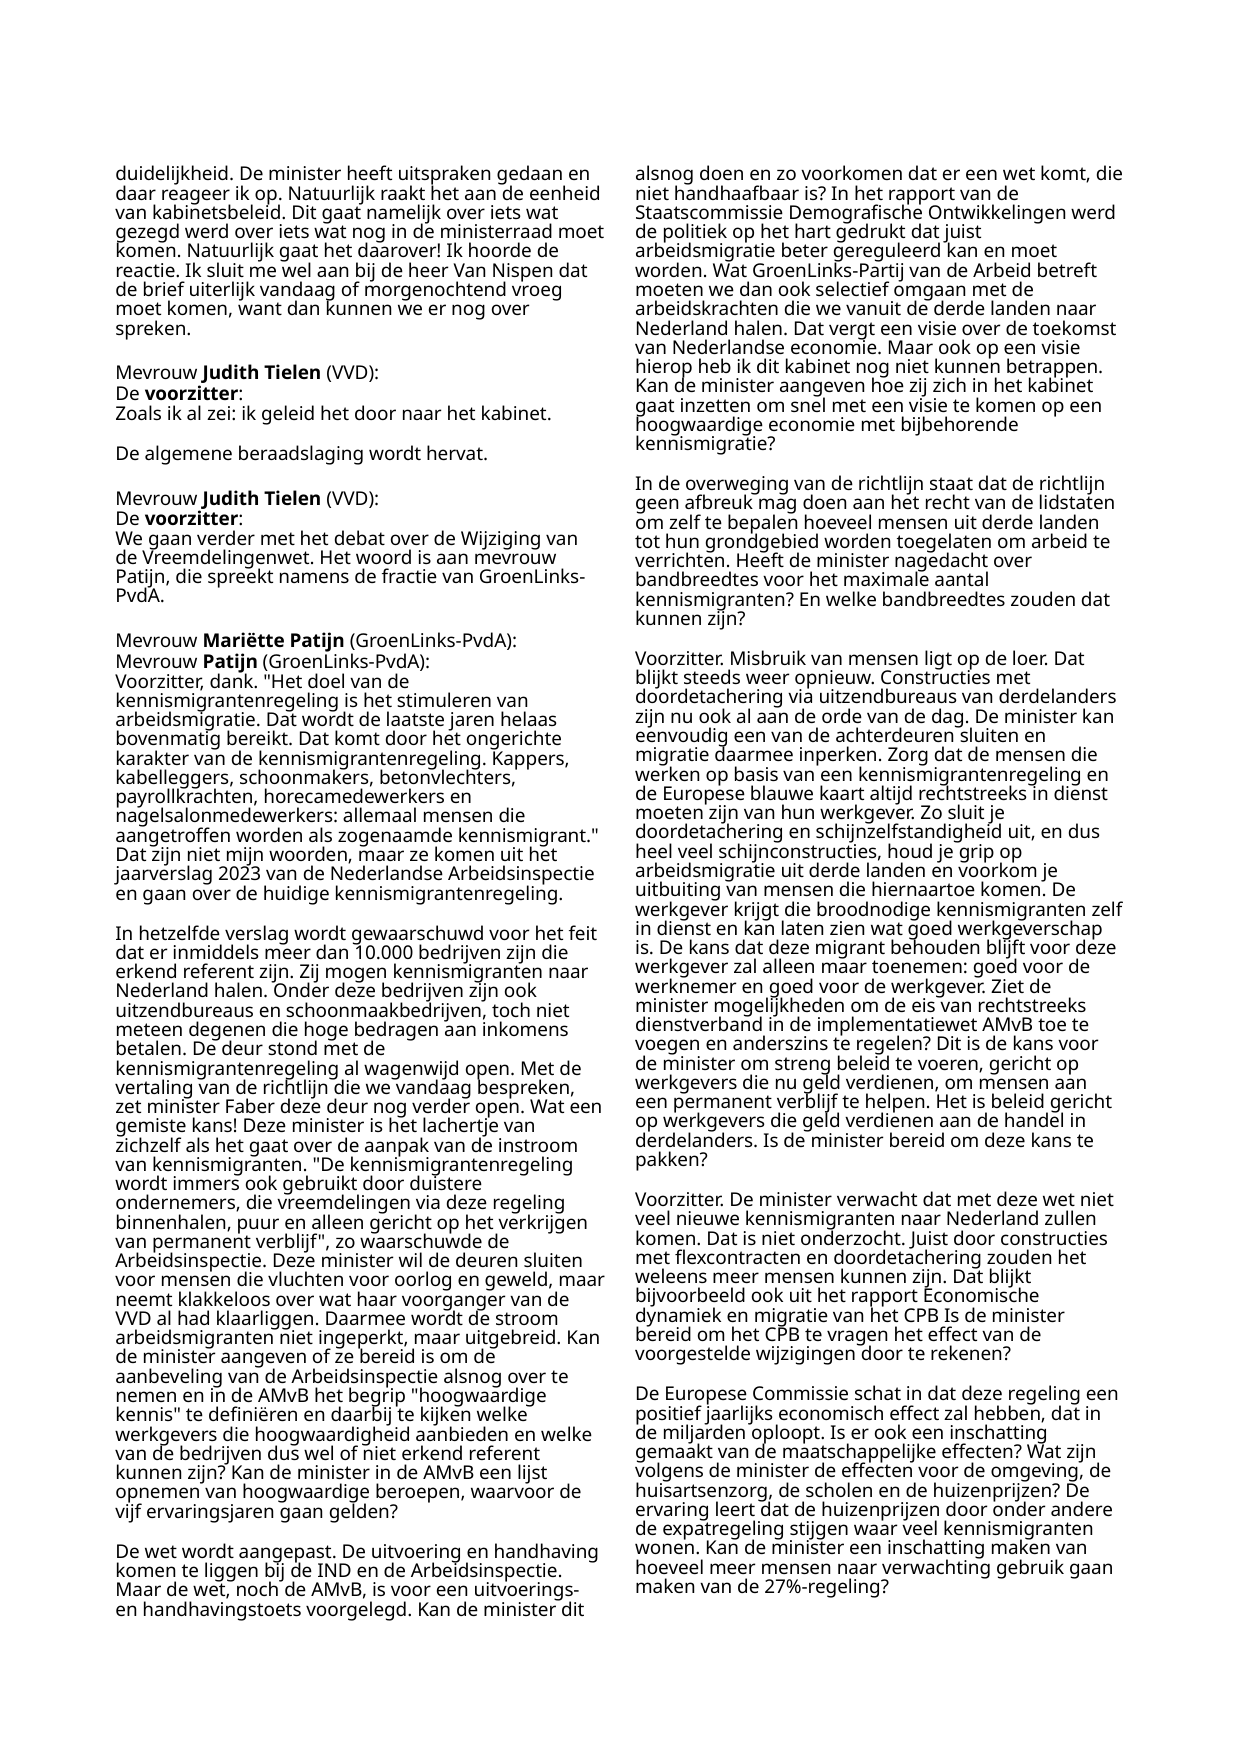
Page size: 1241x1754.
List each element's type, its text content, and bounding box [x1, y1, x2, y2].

text Zoals ik al zei: ik geleid het door naar het kabinet. [115, 404, 605, 424]
text Mevrouw Mariëtte Patijn (GroenLinks-PvdA): [115, 628, 605, 653]
text alsnog doen en zo voorkomen dat er een wet komt, die niet handhaafbaar is? In het rapport van de Staatscommissie Demografische Ontwikkelingen werd de politiek op het hart gedrukt dat juist arbeidsmigratie beter gereguleerd kan en moet worden. Wat GroenLinks-Partij van de Arbeid betreft moeten we dan ook selectief omgaan met de arbeidskrachten die we vanuit de derde landen naar Nederland halen. Dat vergt een visie over de toekomst van Nederlandse economie. Maar ook op een visie hierop heb ik dit kabinet nog niet kunnen betrappen. Kan de minister aangeven hoe zij zich in het kabinet gaat inzetten om snel met een visie te komen op een hoogwaardige economie met bijbehorende kennismigratie? [635, 165, 1125, 454]
text De Europese Commissie schat in dat deze regeling een positief jaarlijks economisch effect zal hebben, dat in de miljarden oploopt. Is er ook een inschatting gemaakt van de maatschappelijke effecten? Wat zijn volgens de minister de effecten voor de omgeving, de huisartsenzorg, de scholen en de huizenprijzen? De ervaring leert dat de huizenprijzen door onder andere de expatregeling stijgen waar veel kennismigranten wonen. Kan de minister een inschatting maken van hoeveel meer mensen naar verwachting gebruik gaan maken van de 27%-regeling? [635, 1385, 1125, 1597]
text Mevrouw Judith Tielen (VVD): [115, 359, 605, 385]
text We gaan verder met het debat over de Wijziging van de Vreemdelingenwet. Het woord is aan mevrouw Patijn, die spreekt namens de fractie van GroenLinks-PvdA. [115, 530, 605, 607]
text De voorzitter: [115, 510, 605, 530]
text In de overweging van de richtlijn staat dat de richtlijn geen afbreuk mag doen aan het recht van de lidstaten om zelf te bepalen hoeveel mensen uit derde landen tot hun grondgebied worden toegelaten om arbeid te verrichten. Heeft de minister nagedacht over bandbreedtes voor het maximale aantal kennismigranten? En welke bandbreedtes zouden dat kunnen zijn? [635, 475, 1125, 629]
text De algemene beraadslaging wordt hervat. [115, 444, 605, 464]
text De wet wordt aangepast. De uitvoering en handhaving komen te liggen bij de IND en de Arbeidsinspectie. Maar de wet, noch de AMvB, is voor een uitvoerings- en handhavingstoets voorgelegd. Kan de minister dit [115, 1543, 605, 1620]
text Voorzitter. De minister verwacht dat met deze wet niet veel nieuwe kennismigranten naar Nederland zullen komen. Dat is niet onderzocht. Juist door constructies met flexcontracten en doordetachering zouden het weleens meer mensen kunnen zijn. Dat blijkt bijvoorbeeld ook uit het rapport Economische dynamiek en migratie van het CPB Is de minister bereid om het CPB te vragen het effect van de voorgestelde wijzigingen door te rekenen? [635, 1191, 1125, 1364]
text Mevrouw Patijn (GroenLinks-PvdA): [115, 653, 605, 673]
text Mevrouw Judith Tielen (VVD): [115, 485, 605, 510]
text In hetzelfde verslag wordt gewaarschuwd voor het feit dat er inmiddels meer dan 10.000 bedrijven zijn die erkend referent zijn. Zij mogen kennismigranten naar Nederland halen. Onder deze bedrijven zijn ook uitzendbureaus en schoonmaakbedrijven, toch niet meteen degenen die hoge bedragen aan inkomens betalen. De deur stond met de kennismigrantenregeling al wagenwijd open. Met de vertaling van de richtlijn die we vandaag bespreken, zet minister Faber deze deur nog verder open. Wat een gemiste kans! Deze minister is het lachertje van zichzelf als het gaat over de aanpak van de instroom van kennismigranten. "De kennismigrantenregeling wordt immers ook gebruikt door duistere ondernemers, die vreemdelingen via deze regeling binnenhalen, puur en alleen gericht op het verkrijgen van permanent verblijf", zo waarschuwde de Arbeidsinspectie. Deze minister wil de deuren sluiten voor mensen die vluchten voor oorlog en geweld, maar neemt klakkeloos over wat haar voorganger van de VVD al had klaarliggen. Daarmee wordt de stroom arbeidsmigranten niet ingeperkt, maar uitgebreid. Kan de minister aangeven of ze bereid is om de aanbeveling van de Arbeidsinspectie alsnog over te nemen en in de AMvB het begrip "hoogwaardige kennis" te definiëren en daarbij te kijken welke werkgevers die hoogwaardigheid aanbieden en welke van de bedrijven dus wel of niet erkend referent kunnen zijn? Kan de minister in de AMvB een lijst opnemen van hoogwaardige beroepen, waarvoor de vijf ervaringsjaren gaan gelden? [115, 924, 605, 1522]
text De voorzitter: [115, 385, 605, 404]
text duidelijkheid. De minister heeft uitspraken gedaan en daar reageer ik op. Natuurlijk raakt het aan de eenheid van kabinetsbeleid. Dit gaat namelijk over iets wat gezegd werd over iets wat nog in de ministerraad moet komen. Natuurlijk gaat het daarover! Ik hoorde de reactie. Ik sluit me wel aan bij de heer Van Nispen dat de brief uiterlijk vandaag of morgenochtend vroeg moet komen, want dan kunnen we er nog over spreken. [115, 165, 605, 339]
text Voorzitter, dank. "Het doel van de kennismigrantenregeling is het stimuleren van arbeidsmigratie. Dat wordt de laatste jaren helaas bovenmatig bereikt. Dat komt door het ongerichte karakter van de kennismigrantenregeling. Kappers, kabelleggers, schoonmakers, betonvlechters, payrollkrachten, horecamedewerkers en nagelsalonmedewerkers: allemaal mensen die aangetroffen worden als zogenaamde kennismigrant." Dat zijn niet mijn woorden, maar ze komen uit het jaarverslag 2023 van de Nederlandse Arbeidsinspectie en gaan over de huidige kennismigrantenregeling. [115, 673, 605, 904]
text Voorzitter. Misbruik van mensen ligt op de loer. Dat blijkt steeds weer opnieuw. Constructies met doordetachering via uitzendbureaus van derdelanders zijn nu ook al aan de orde van de dag. De minister kan eenvoudig een van de achterdeuren sluiten en migratie daarmee inperken. Zorg dat de mensen die werken op basis van een kennismigrantenregeling en de Europese blauwe kaart altijd rechtstreeks in dienst moeten zijn van hun werkgever. Zo sluit je doordetachering en schijnzelfstandigheid uit, en dus heel veel schijnconstructies, houd je grip op arbeidsmigratie uit derde landen en voorkom je uitbuiting van mensen die hiernaartoe komen. De werkgever krijgt die broodnodige kennismigranten zelf in dienst en kan laten zien wat goed werkgeverschap is. De kans dat deze migrant behouden blijft voor deze werkgever zal alleen maar toenemen: goed voor de werknemer en goed voor de werkgever. Ziet de minister mogelijkheden om de eis van rechtstreeks dienstverband in de implementatiewet AMvB toe te voegen en anderszins te regelen? Dit is de kans voor de minister om streng beleid te voeren, gericht op werkgevers die nu geld verdienen, om mensen aan een permanent verblijf te helpen. Het is beleid gericht op werkgevers die geld verdienen aan de handel in derdelanders. Is de minister bereid om deze kans te pakken? [635, 650, 1125, 1170]
